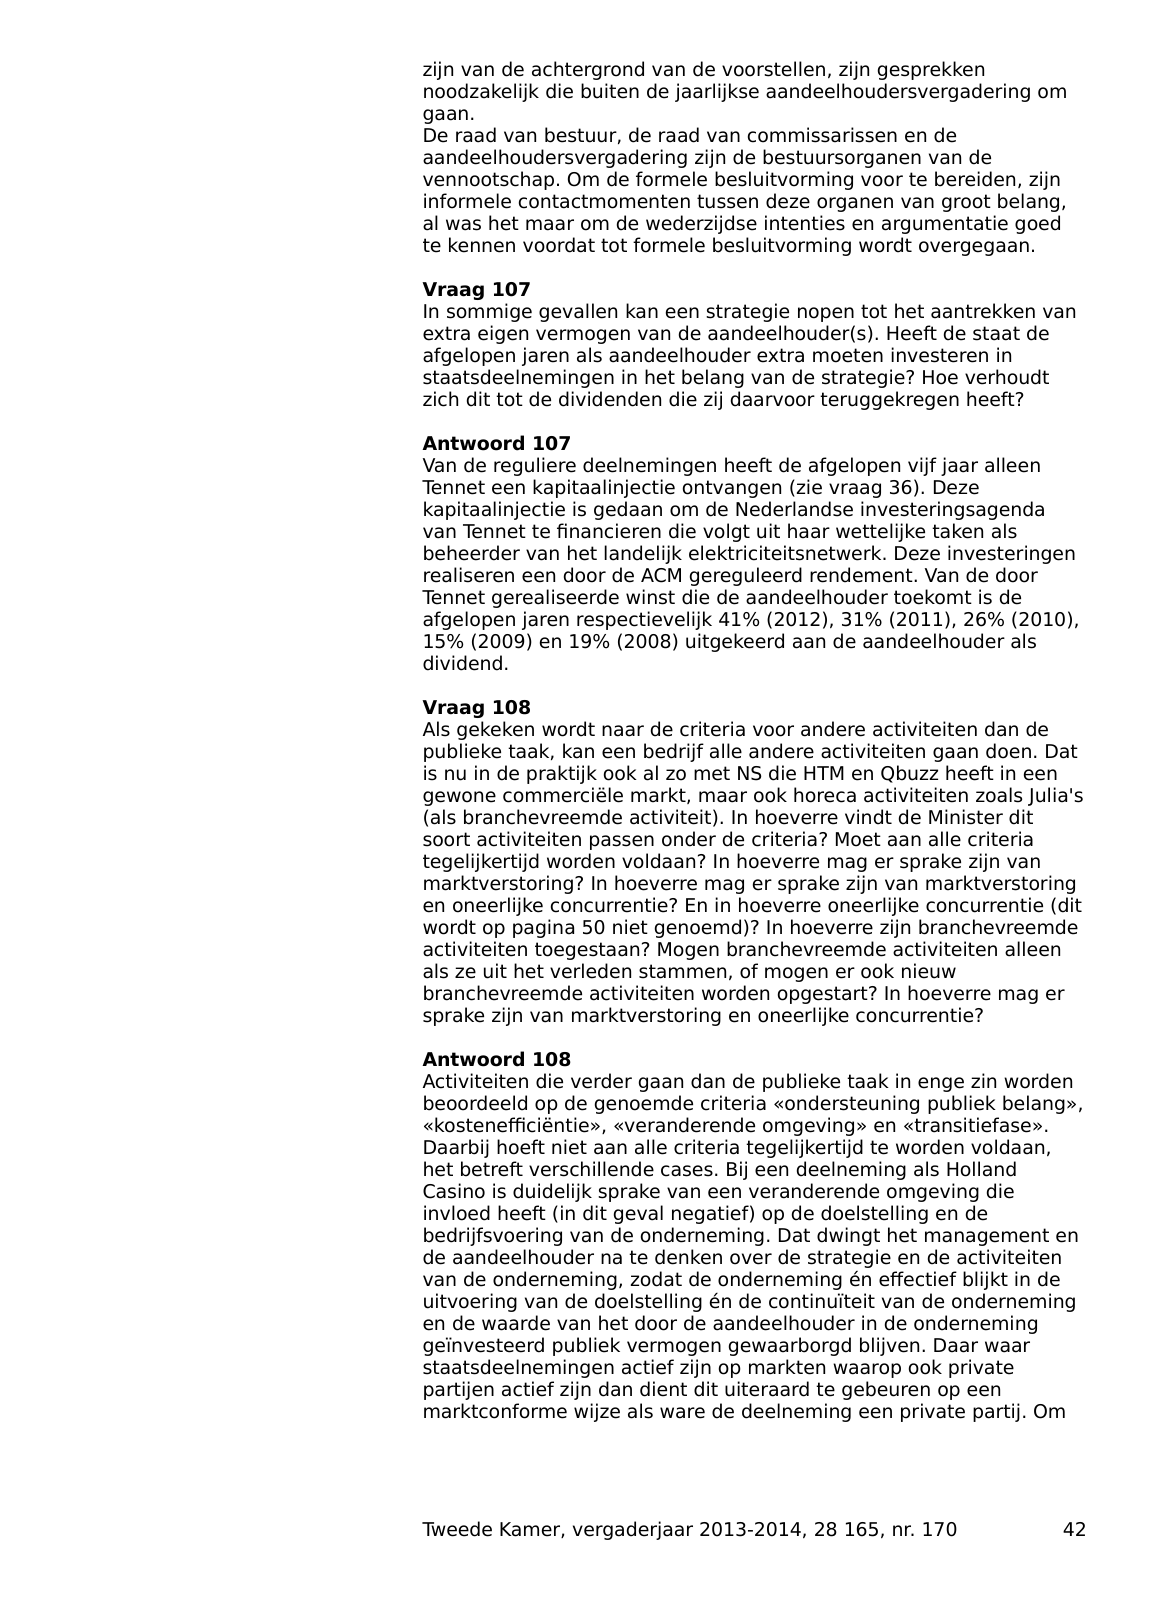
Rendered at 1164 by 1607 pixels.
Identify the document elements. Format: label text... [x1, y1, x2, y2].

text Antwoord 108 [422, 1049, 1087, 1071]
text Vraag 108 [422, 697, 1087, 719]
text Als gekeken wordt naar de criteria voor andere activiteiten dan de publieke taak, kan een bedrijf alle andere activiteiten gaan doen. Dat is nu in de praktijk ook al zo met NS die HTM en Qbuzz heeft in een gewone commerciële markt, maar ook horeca activiteiten zoals Julia's (als branchevreemde activiteit). In hoeverre vindt de Minister dit soort activiteiten passen onder de criteria? Moet aan alle criteria tegelijkertijd worden voldaan? In hoeverre mag er sprake zijn van marktverstoring? In hoeverre mag er sprake zijn van marktverstoring en oneerlijke concurrentie? En in hoeverre oneerlijke concurrentie (dit wordt op pagina 50 niet genoemd)? In hoeverre zijn branchevreemde activiteiten toegestaan? Mogen branchevreemde activiteiten alleen als ze uit het verleden stammen, of mogen er ook nieuw branchevreemde activiteiten worden opgestart? In hoeverre mag er sprake zijn van marktverstoring en oneerlijke concurrentie? [422, 719, 1087, 1027]
text Antwoord 107 [422, 433, 1087, 455]
text De raad van bestuur, de raad van commissarissen en de aandeelhoudersvergadering zijn de bestuursorganen van de vennootschap. Om de formele besluitvorming voor te bereiden, zijn informele contactmomenten tussen deze organen van groot belang, al was het maar om de wederzijdse intenties en argumentatie goed te kennen voordat tot formele besluitvorming wordt overgegaan. [422, 125, 1087, 257]
text Van de reguliere deelnemingen heeft de afgelopen vijf jaar alleen Tennet een kapitaalinjectie ontvangen (zie vraag 36). Deze kapitaalinjectie is gedaan om de Nederlandse investeringsagenda van Tennet te financieren die volgt uit haar wettelijke taken als beheerder van het landelijk elektriciteitsnetwerk. Deze investeringen realiseren een door de ACM gereguleerd rendement. Van de door Tennet gerealiseerde winst die de aandeelhouder toekomt is de afgelopen jaren respectievelijk 41% (2012), 31% (2011), 26% (2010), 15% (2009) en 19% (2008) uitgekeerd aan de aandeelhouder als dividend. [422, 455, 1087, 675]
text Activiteiten die verder gaan dan de publieke taak in enge zin worden beoordeeld op de genoemde criteria «ondersteuning publiek belang», «kostenefficiëntie», «veranderende omgeving» en «transitiefase». Daarbij hoeft niet aan alle criteria tegelijkertijd te worden voldaan, het betreft verschillende cases. Bij een deelneming als Holland Casino is duidelijk sprake van een veranderende omgeving die invloed heeft (in dit geval negatief) op de doelstelling en de bedrijfsvoering van de onderneming. Dat dwingt het management en de aandeelhouder na te denken over de strategie en de activiteiten van de onderneming, zodat de onderneming én effectief blijkt in de uitvoering van de doelstelling én de continuïteit van de onderneming en de waarde van het door de aandeelhouder in de onderneming geïnvesteerd publiek vermogen gewaarborgd blijven. Daar waar staatsdeelnemingen actief zijn op markten waarop ook private partijen actief zijn dan dient dit uiteraard te gebeuren op een marktconforme wijze als ware de deelneming een private partij. Om [422, 1071, 1087, 1423]
text zijn van de achtergrond van de voorstellen, zijn gesprekken noodzakelijk die buiten de jaarlijkse aandeelhoudersvergadering om gaan. [422, 59, 1087, 125]
text Vraag 107 [422, 279, 1087, 301]
text In sommige gevallen kan een strategie nopen tot het aantrekken van extra eigen vermogen van de aandeelhouder(s). Heeft de staat de afgelopen jaren als aandeelhouder extra moeten investeren in staatsdeelnemingen in het belang van de strategie? Hoe verhoudt zich dit tot de dividenden die zij daarvoor teruggekregen heeft? [422, 301, 1087, 411]
